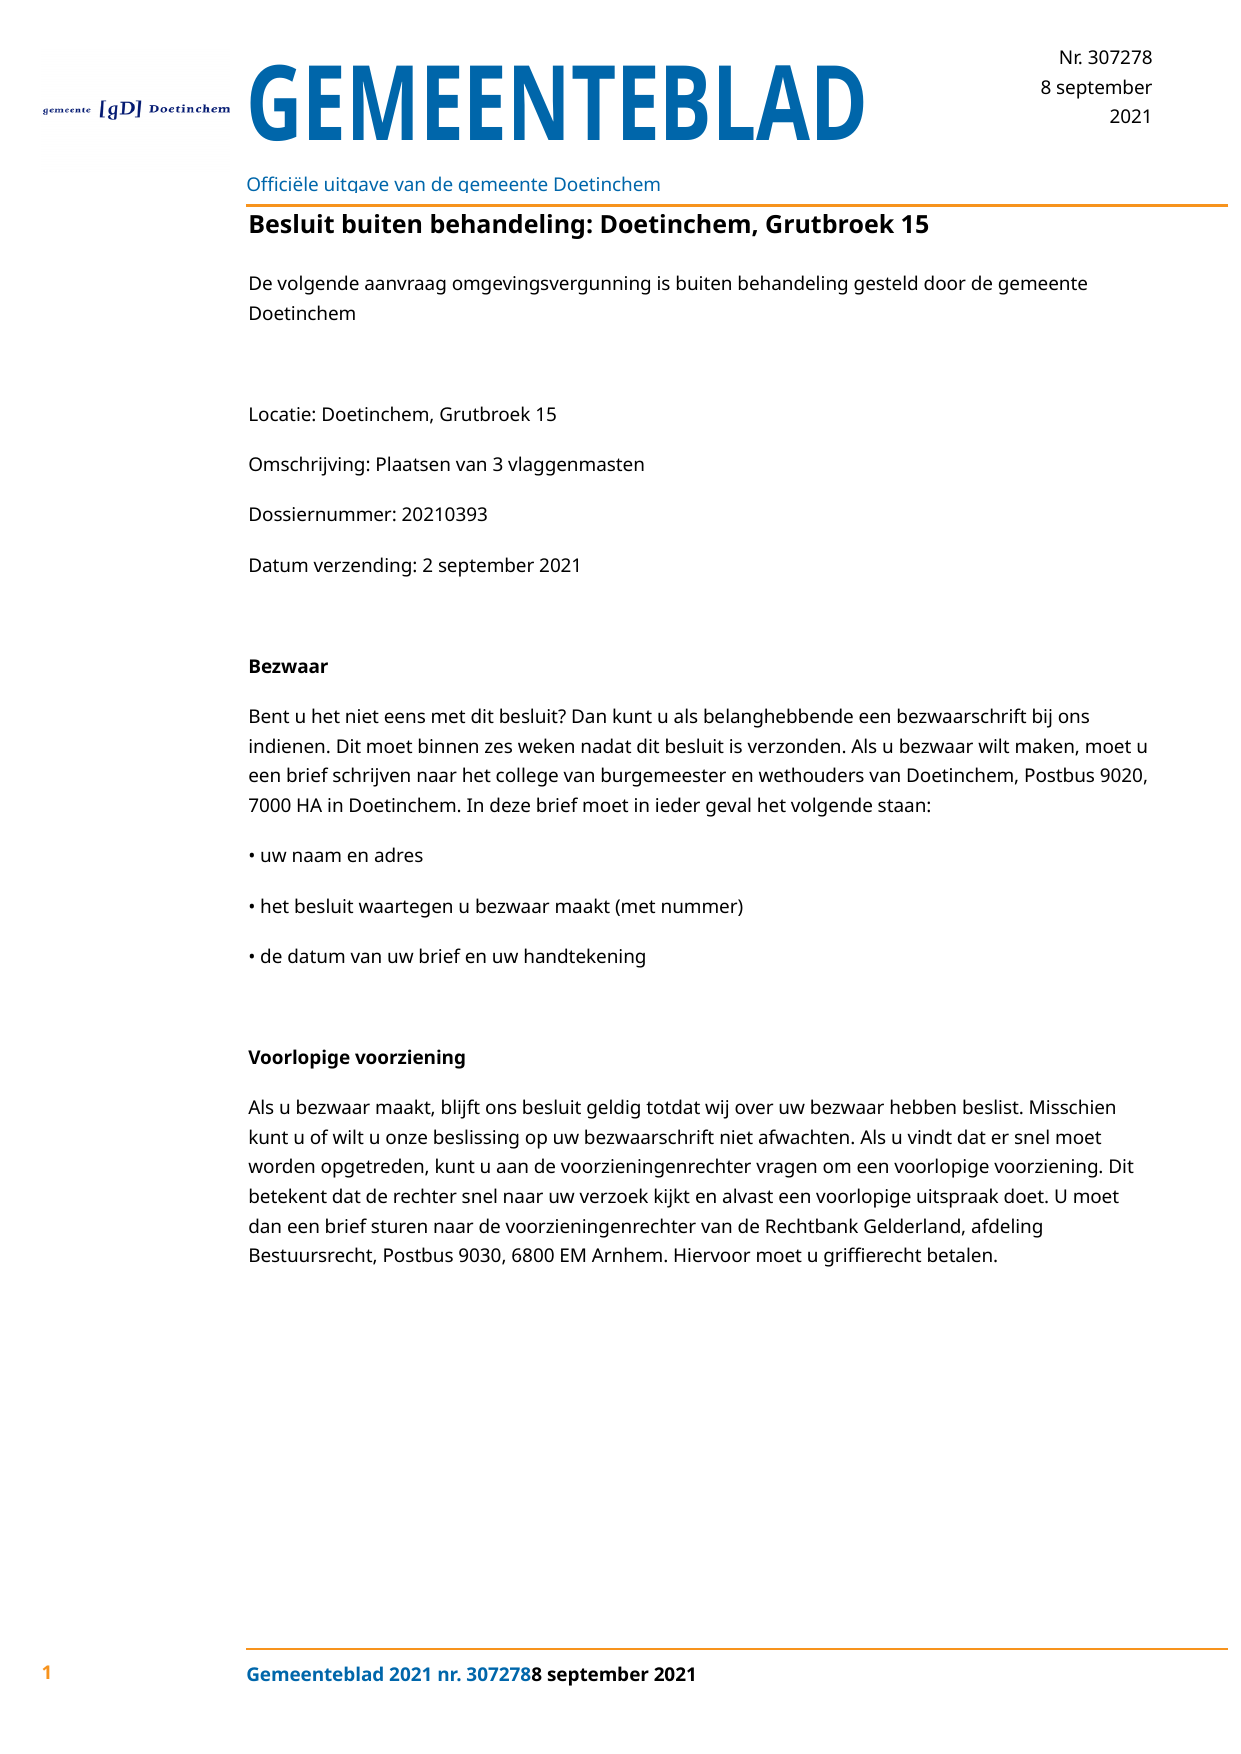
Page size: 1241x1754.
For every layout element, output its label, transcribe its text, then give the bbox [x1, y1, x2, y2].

text Datum verzending: 2 september 2021 [248, 552, 1152, 578]
text • de datum van uw brief en uw handtekening [248, 943, 1152, 969]
text Dossiernummer: 20210393 [248, 502, 1152, 527]
picture [41, 47, 231, 172]
text Omschrijving: Plaatsen van 3 vlaggenmasten [248, 451, 1152, 477]
text Voorlopige voorziening [248, 1044, 1152, 1070]
text • het besluit waartegen u bezwaar maakt (met nummer) [248, 893, 1152, 918]
text Bezwaar [248, 653, 1152, 678]
text Bent u het niet eens met dit besluit? Dan kunt u als belanghebbende een bezwaarschrift bij ons indienen. Dit moet binnen zes weken nadat dit besluit is verzonden. Als u bezwaar wilt maken, moet u een brief schrijven naar het college van burgemeester en wethouders van Doetinchem, Postbus 9020, 7000 HA in Doetinchem. In deze brief moet in ieder geval het volgende staan: [248, 703, 1152, 818]
text Besluit buiten behandeling: Doetinchem, Grutbroek 15 [248, 207, 1152, 241]
text • uw naam en adres [248, 842, 1152, 868]
text De volgende aanvraag omgevingsvergunning is buiten behandeling gesteld door de gemeente Doetinchem [248, 270, 1152, 326]
text Locatie: Doetinchem, Grutbroek 15 [248, 401, 1152, 426]
text Als u bezwaar maakt, blijft ons besluit geldig totdat wij over uw bezwaar hebben beslist. Misschien kunt u of wilt u onze beslissing op uw bezwaarschrift niet afwachten. Als u vindt dat er snel moet worden opgetreden, kunt u aan de voorzieningenrechter vragen om een voorlopige voorziening. Dit betekent dat de rechter snel naar uw verzoek kijkt en alvast een voorlopige uitspraak doet. U moet dan een brief sturen naar de voorzieningenrechter van de Rechtbank Gelderland, afdeling Bestuursrecht, Postbus 9030, 6800 EM Arnhem. Hiervoor moet u griffierecht betalen. [248, 1094, 1152, 1268]
